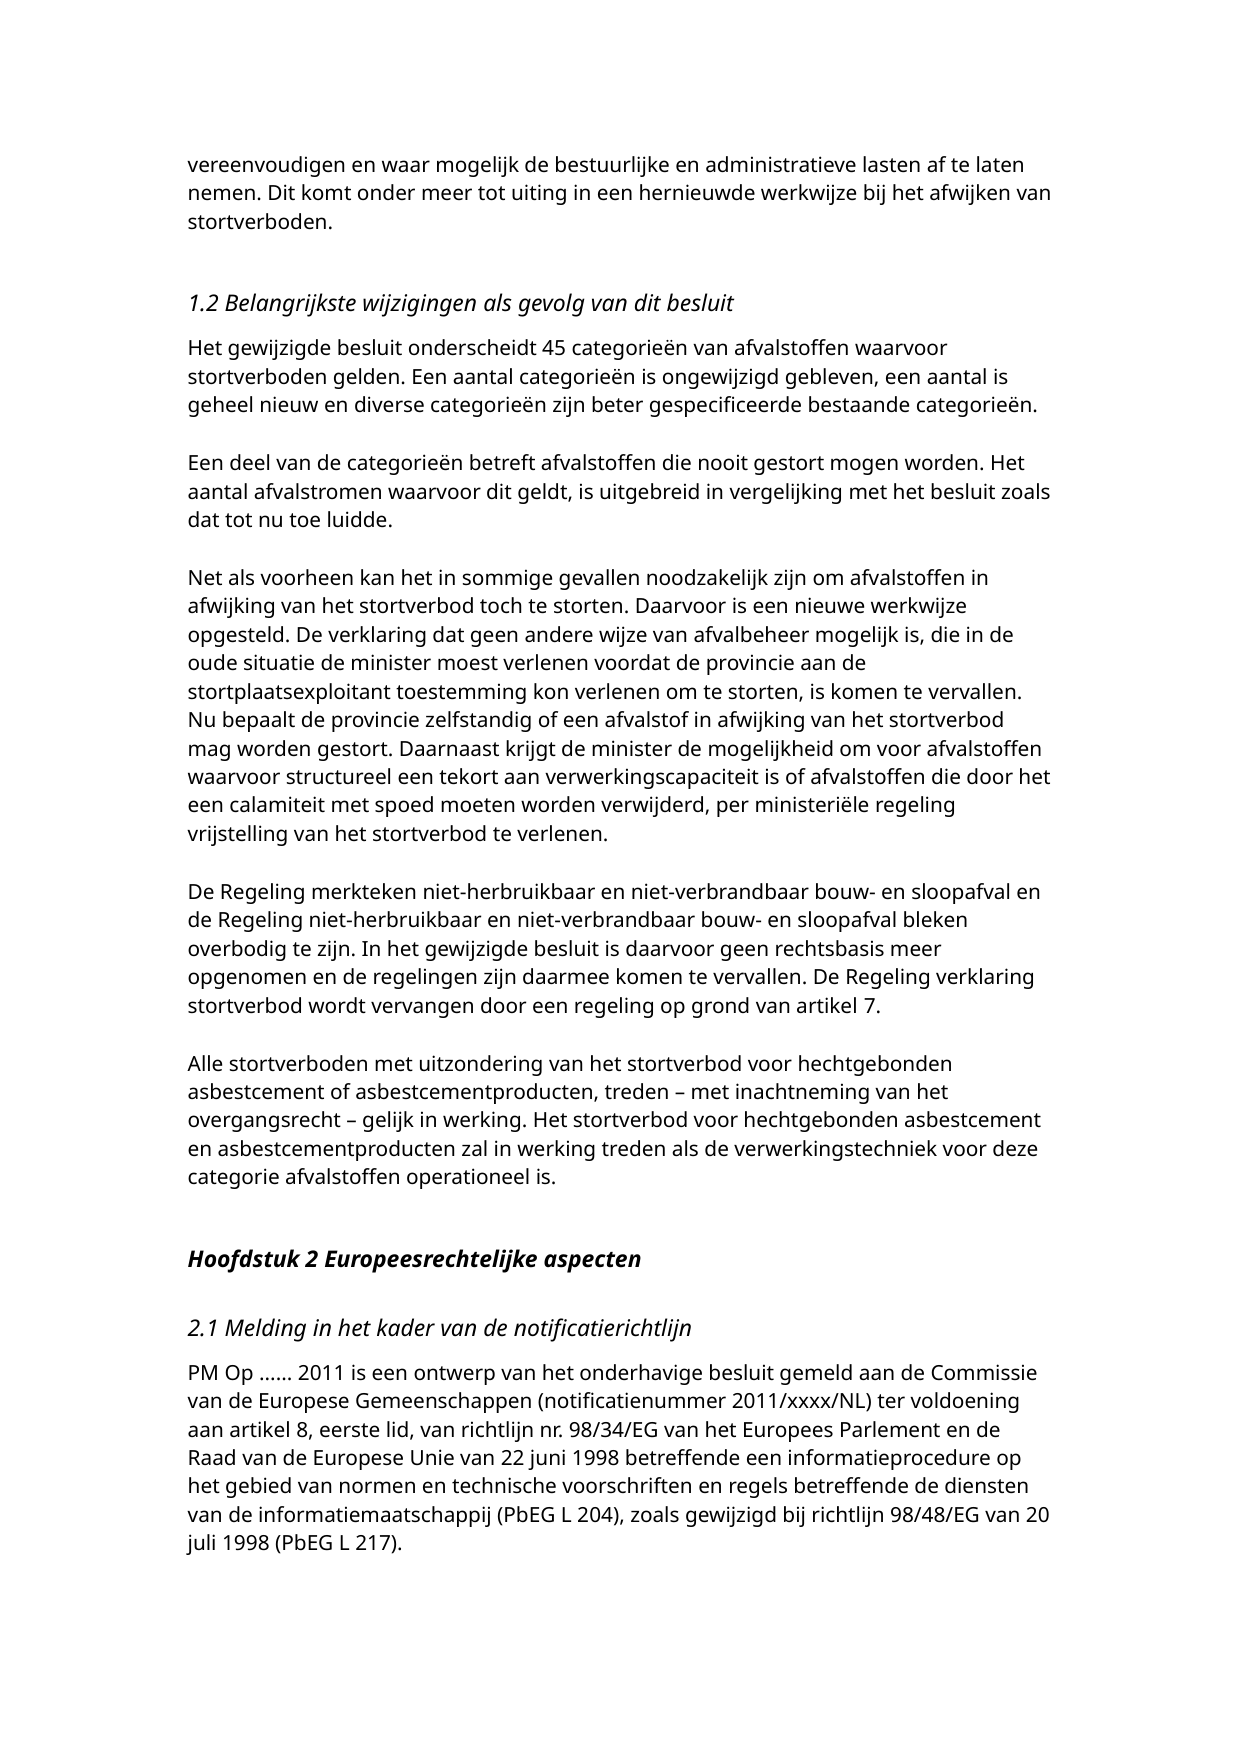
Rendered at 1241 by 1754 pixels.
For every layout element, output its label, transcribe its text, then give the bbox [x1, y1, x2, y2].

text Het gewijzigde besluit onderscheidt 45 categorieën van afvalstoffen waarvoor stortverboden gelden. Een aantal categorieën is ongewijzigd gebleven, een aantal is geheel nieuw en diverse categorieën zijn beter gespecificeerde bestaande categorieën. [187, 333, 1053, 419]
text PM Op ...... 2011 is een ontwerp van het onderhavige besluit gemeld aan de Commissie van de Europese Gemeenschappen (notificatienummer 2011/xxxx/NL) ter voldoening aan artikel 8, eerste lid, van richtlijn nr. 98/34/EG van het Europees Parlement en de Raad van de Europese Unie van 22 juni 1998 betreffende een informatieprocedure op het gebied van normen en technische voorschriften en regels betreffende de diensten van de informatiemaatschappij (PbEG L 204), zoals gewijzigd bij richtlijn 98/48/EG van 20 juli 1998 (PbEG L 217). [187, 1358, 1053, 1557]
subtitle Hoofdstuk 2 Europeesrechtelijke aspecten [187, 1243, 1053, 1274]
text Alle stortverboden met uitzondering van het stortverbod voor hechtgebonden asbestcement of asbestcementproducten, treden – met inachtneming van het overgangsrecht – gelijk in werking. Het stortverbod voor hechtgebonden asbestcement en asbestcementproducten zal in werking treden als de verwerkingstechniek voor deze categorie afvalstoffen operationeel is. [187, 1049, 1053, 1191]
text Een deel van de categorieën betreft afvalstoffen die nooit gestort mogen worden. Het aantal afvalstromen waarvoor dit geldt, is uitgebreid in vergelijking met het besluit zoals dat tot nu toe luidde. [187, 448, 1053, 534]
text Net als voorheen kan het in sommige gevallen noodzakelijk zijn om afvalstoffen in afwijking van het stortverbod toch te storten. Daarvoor is een nieuwe werkwijze opgesteld. De verklaring dat geen andere wijze van afvalbeheer mogelijk is, die in de oude situatie de minister moest verlenen voordat de provincie aan de stortplaatsexploitant toestemming kon verlenen om te storten, is komen te vervallen. Nu bepaalt de provincie zelfstandig of een afvalstof in afwijking van het stortverbod mag worden gestort. Daarnaast krijgt de minister de mogelijkheid om voor afvalstoffen waarvoor structureel een tekort aan verwerkingscapaciteit is of afvalstoffen die door het een calamiteit met spoed moeten worden verwijderd, per ministeriële regeling vrijstelling van het stortverbod te verlenen. [187, 563, 1053, 847]
text De Regeling merkteken niet-herbruikbaar en niet-verbrandbaar bouw- en sloopafval en de Regeling niet-herbruikbaar en niet-verbrandbaar bouw- en sloopafval bleken overbodig te zijn. In het gewijzigde besluit is daarvoor geen rechtsbasis meer opgenomen en de regelingen zijn daarmee komen te vervallen. De Regeling verklaring stortverbod wordt vervangen door een regeling op grond van artikel 7. [187, 877, 1053, 1019]
subtitle 1.2 Belangrijkste wijzigingen als gevolg van dit besluit [187, 287, 1053, 318]
text vereenvoudigen en waar mogelijk de bestuurlijke en administratieve lasten af te laten nemen. Dit komt onder meer tot uiting in een hernieuwde werkwijze bij het afwijken van stortverboden. [187, 150, 1053, 235]
subtitle 2.1 Melding in het kader van de notificatierichtlijn [187, 1312, 1053, 1343]
